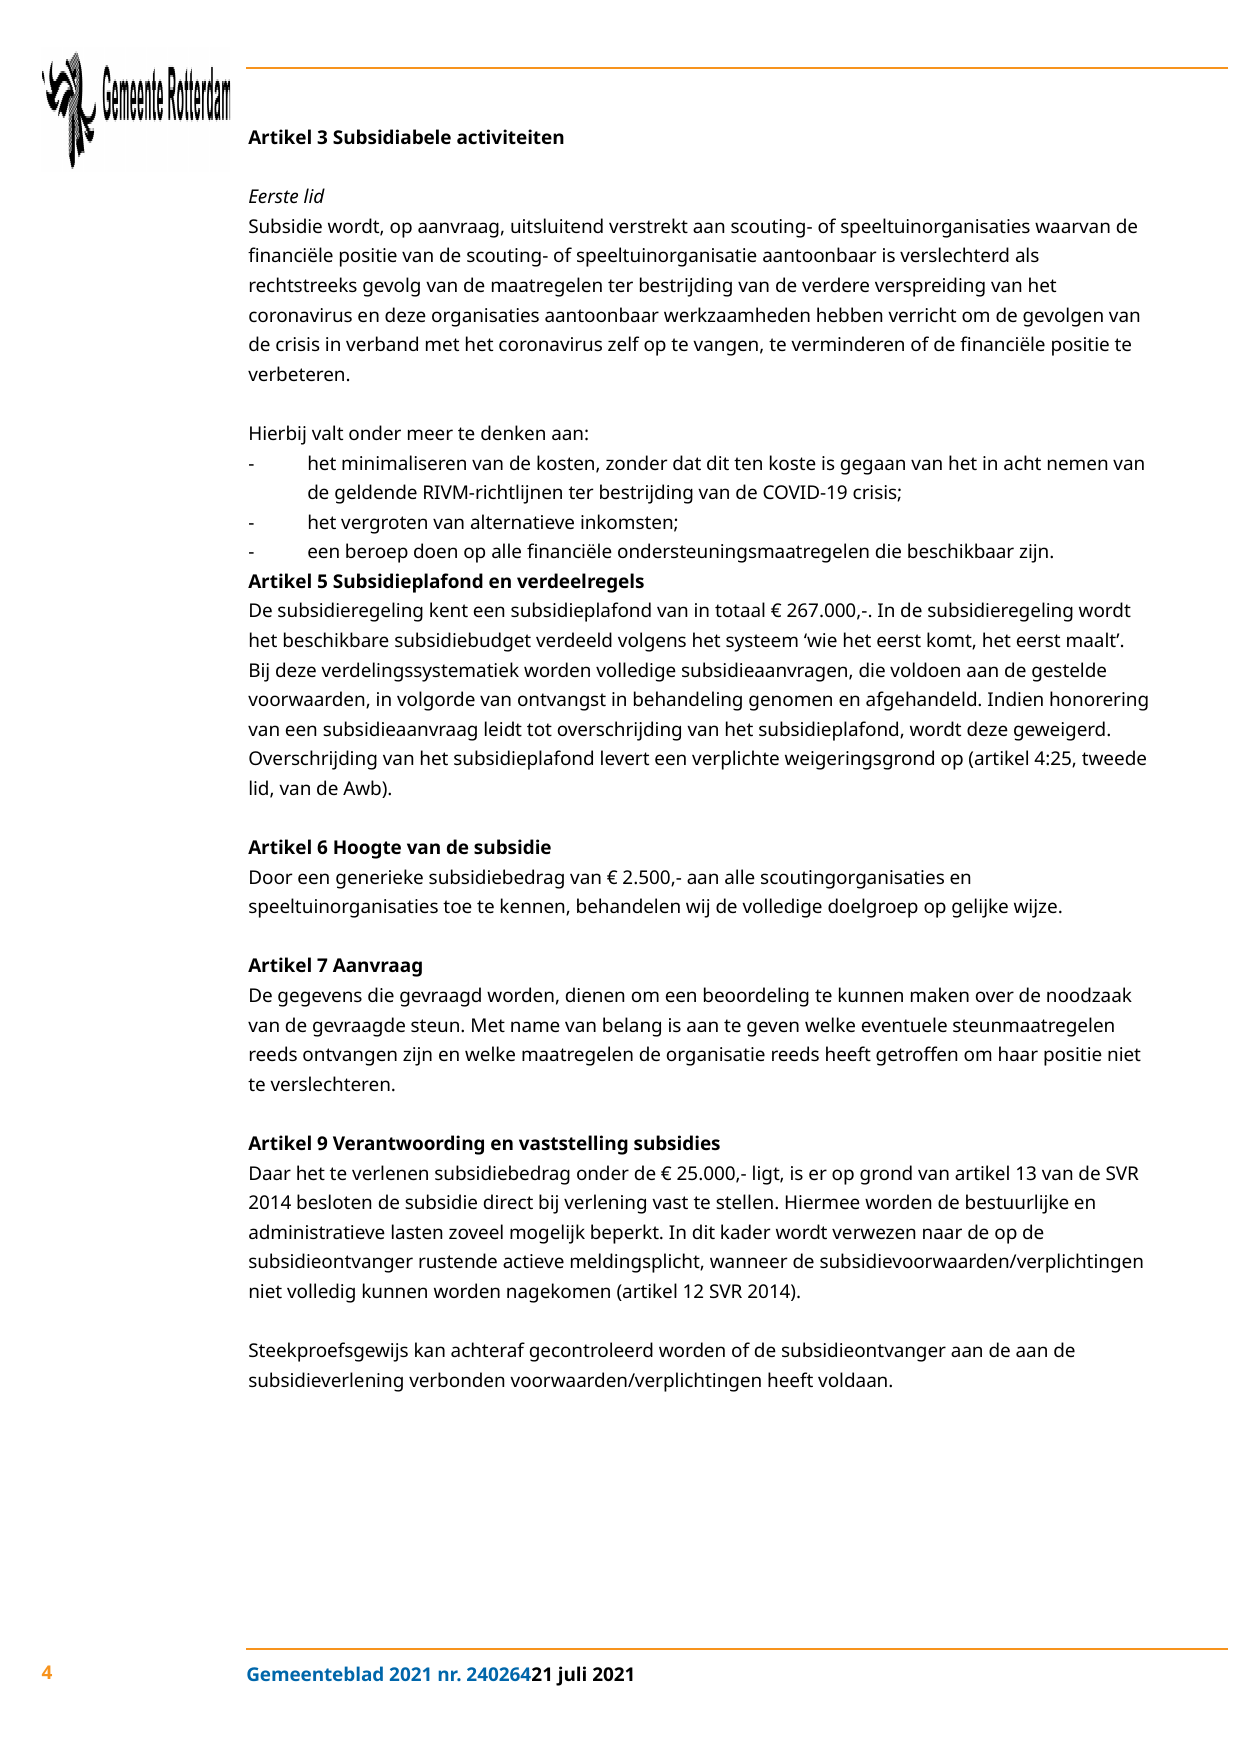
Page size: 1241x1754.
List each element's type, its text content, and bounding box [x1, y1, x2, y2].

text Steekproefsgewijs kan achteraf gecontroleerd worden of de subsidieontvanger aan de aan de subsidieverlening verbonden voorwaarden/verplichtingen heeft voldaan. [248, 1337, 1152, 1393]
text Eerste lid [248, 183, 1152, 209]
text Daar het te verlenen subsidiebedrag onder de € 25.000,- ligt, is er op grond van artikel 13 van de SVR 2014 besloten de subsidie direct bij verlening vast te stellen. Hiermee worden de bestuurlijke en administratieve lasten zoveel mogelijk beperkt. In dit kader wordt verwezen naar de op de subsidieontvanger rustende actieve meldingsplicht, wanneer de subsidievoorwaarden/verplichtingen niet volledig kunnen worden nagekomen (artikel 12 SVR 2014). [248, 1160, 1152, 1304]
text Subsidie wordt, op aanvraag, uitsluitend verstrekt aan scouting- of speeltuinorganisaties waarvan de financiële positie van de scouting- of speeltuinorganisatie aantoonbaar is verslechterd als rechtstreeks gevolg van de maatregelen ter bestrijding van de verdere verspreiding van het coronavirus en deze organisaties aantoonbaar werkzaamheden hebben verricht om de gevolgen van de crisis in verband met het coronavirus zelf op te vangen, te verminderen of de financiële positie te verbeteren. [248, 213, 1152, 387]
text De subsidieregeling kent een subsidieplafond van in totaal € 267.000,-. In de subsidieregeling wordt het beschikbare subsidiebudget verdeeld volgens het systeem ‘wie het eerst komt, het eerst maalt’. Bij deze verdelingssystematiek worden volledige subsidieaanvragen, die voldoen aan de gestelde voorwaarden, in volgorde van ontvangst in behandeling genomen en afgehandeld. Indien honorering van een subsidieaanvraag leidt tot overschrijding van het subsidieplafond, wordt deze geweigerd. Overschrijding van het subsidieplafond levert een verplichte weigeringsgrond op (artikel 4:25, tweede lid, van de Awb). [248, 598, 1152, 801]
text Hierbij valt onder meer te denken aan: [248, 420, 1152, 446]
text Artikel 6 Hoogte van de subsidie [248, 834, 1152, 860]
picture [41, 47, 231, 172]
text Artikel 7 Aanvraag [248, 953, 1152, 978]
text Artikel 3 Subsidiabele activiteiten [248, 124, 1152, 150]
list het minimaliseren van de kosten, zonder dat dit ten koste is gegaan van het in acht nemen van de geldende RIVM-richtlijnen ter bestrijding van de COVID-19 crisis; [248, 450, 1152, 505]
text Door een generieke subsidiebedrag van € 2.500,- aan alle scoutingorganisaties en speeltuinorganisaties toe te kennen, behandelen wij de volledige doelgroep op gelijke wijze. [248, 864, 1152, 919]
text De gegevens die gevraagd worden, dienen om een beoordeling te kunnen maken over de noodzaak van de gevraagde steun. Met name van belang is aan te geven welke eventuele steunmaatregelen reeds ontvangen zijn en welke maatregelen de organisatie reeds heeft getroffen om haar positie niet te verslechteren. [248, 982, 1152, 1097]
list het vergroten van alternatieve inkomsten; [248, 509, 1152, 535]
text Artikel 9 Verantwoording en vaststelling subsidies [248, 1130, 1152, 1156]
list een beroep doen op alle financiële ondersteuningsmaatregelen die beschikbaar zijn. [248, 538, 1152, 564]
text Artikel 5 Subsidieplafond en verdeelregels [248, 568, 1152, 594]
